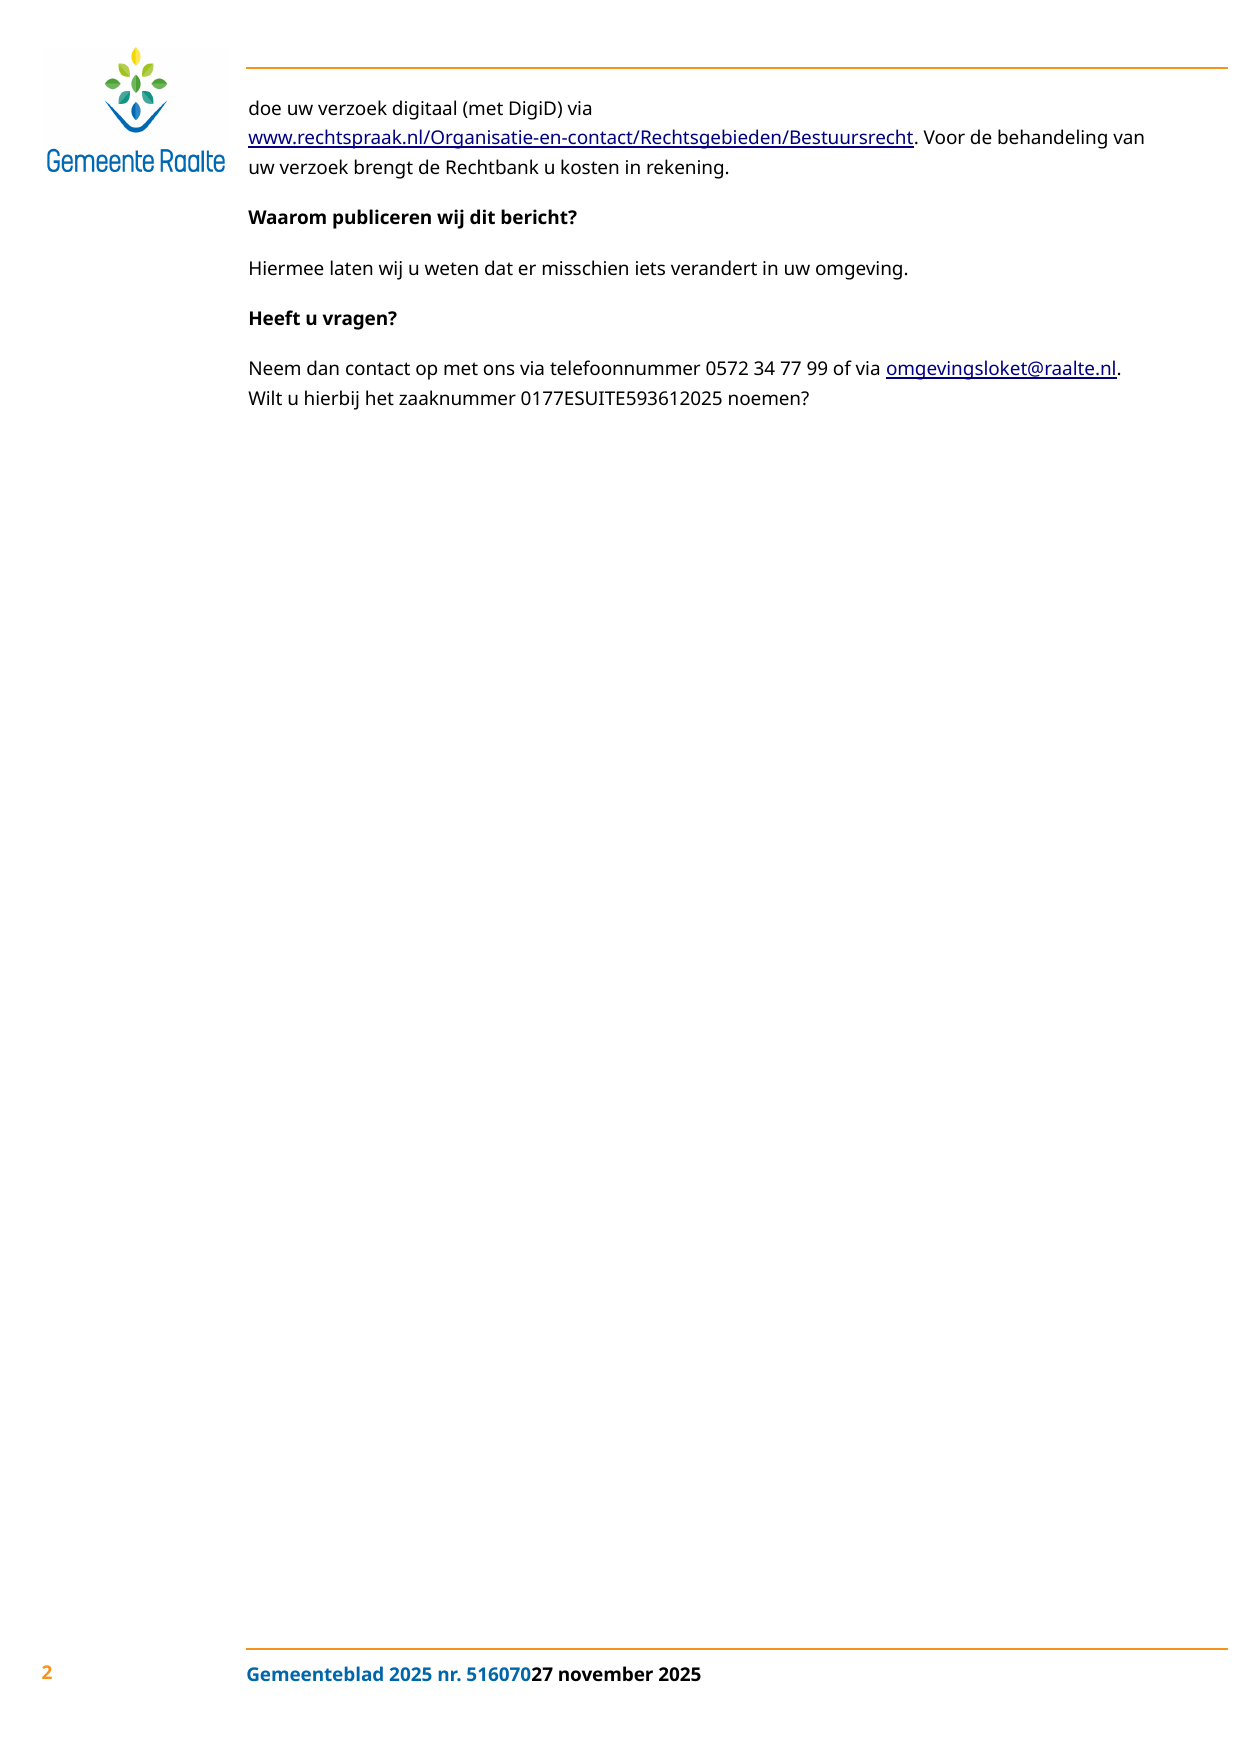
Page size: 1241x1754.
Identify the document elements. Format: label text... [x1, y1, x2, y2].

text Waarom publiceren wij dit bericht? [248, 204, 1152, 230]
text Hiermee laten wij u weten dat er misschien iets verandert in uw omgeving. [248, 255, 1152, 281]
picture [41, 47, 231, 172]
text Neem dan contact op met ons via telefoonnummer 0572 34 77 99 of via omgevingsloket@raalte.nl. Wilt u hierbij het zaaknummer 0177ESUITE593612025 noemen? [248, 356, 1152, 411]
text doe uw verzoek digitaal (met DigiD) via www.rechtspraak.nl/Organisatie-en-contact/Rechtsgebieden/Bestuursrecht. Voor de behandeling van uw verzoek brengt de Rechtbank u kosten in rekening. [248, 95, 1152, 180]
text Heeft u vragen? [248, 305, 1152, 331]
